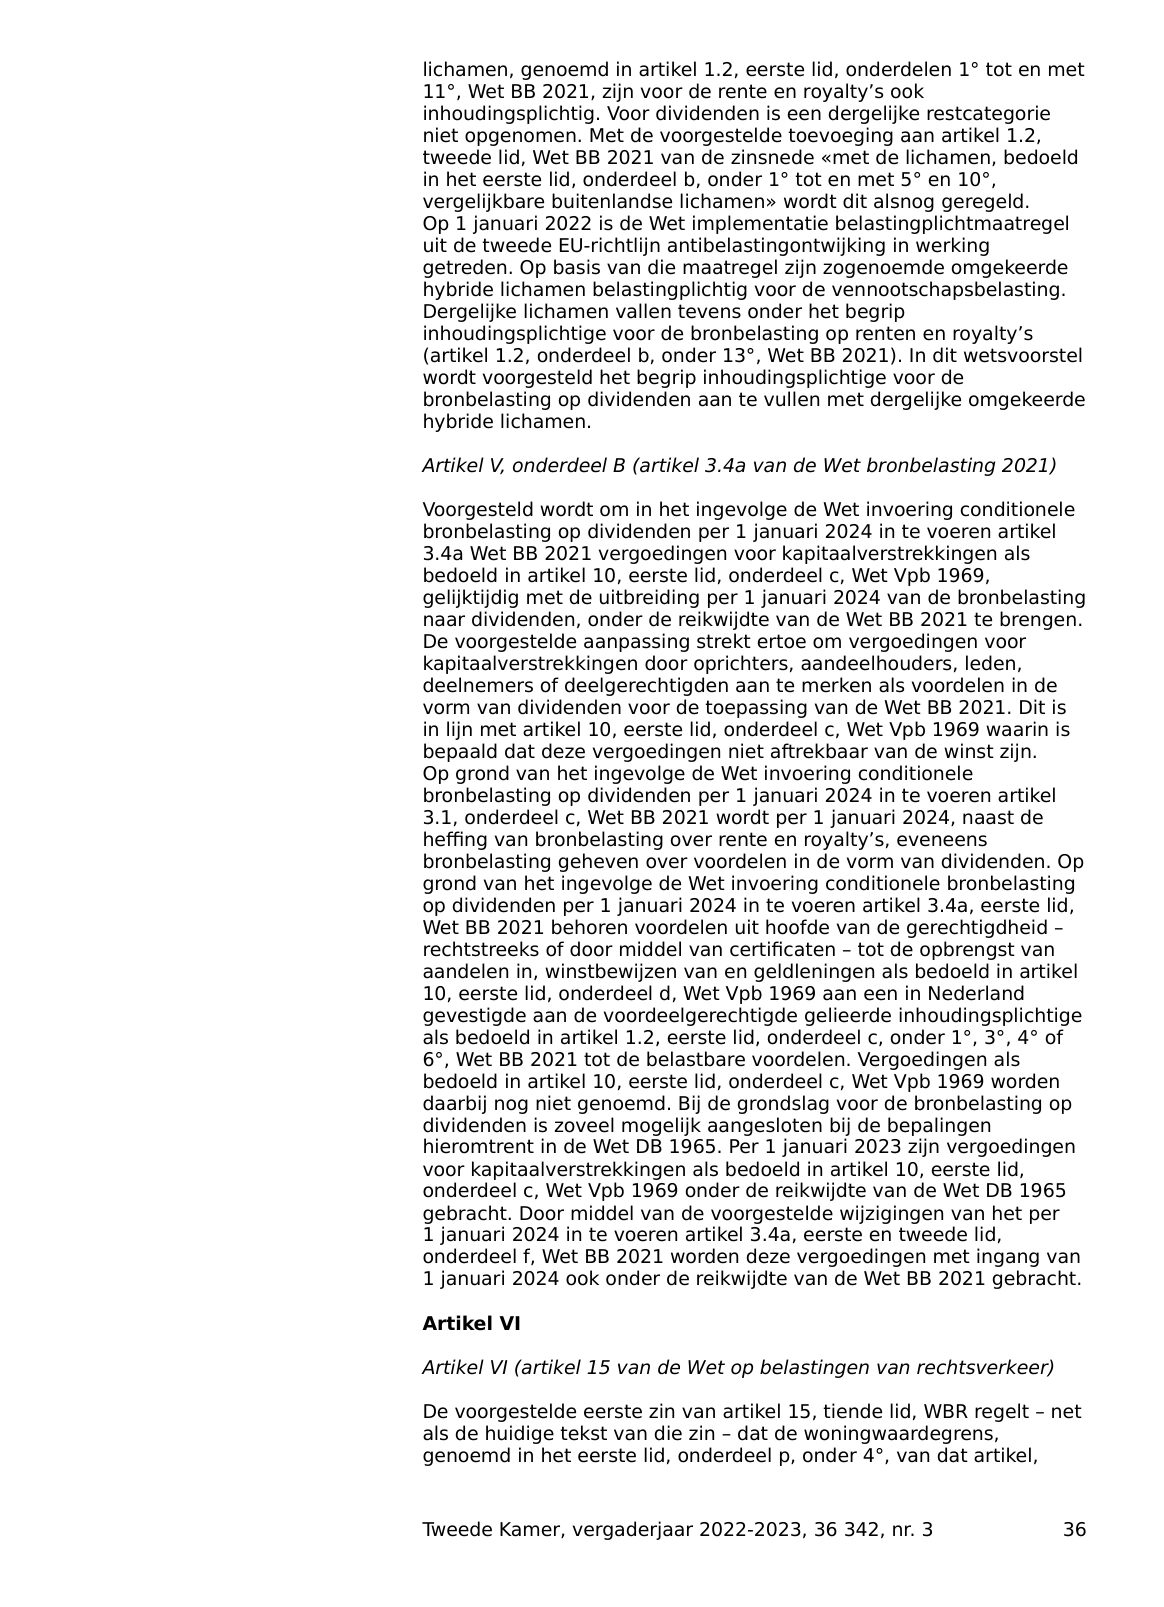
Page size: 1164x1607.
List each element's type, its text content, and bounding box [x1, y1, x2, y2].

text De voorgestelde eerste zin van artikel 15, tiende lid, WBR regelt – net als de huidige tekst van die zin – dat de woningwaardegrens, genoemd in het eerste lid, onderdeel p, onder 4°, van dat artikel, [422, 1401, 1087, 1467]
subtitle Artikel V, onderdeel B (artikel 3.4a van de Wet bronbelasting 2021) [422, 455, 1087, 477]
text lichamen, genoemd in artikel 1.2, eerste lid, onderdelen 1° tot en met 11°, Wet BB 2021, zijn voor de rente en royalty’s ook inhoudingsplichtig. Voor dividenden is een dergelijke restcategorie niet opgenomen. Met de voorgestelde toevoeging aan artikel 1.2, tweede lid, Wet BB 2021 van de zinsnede «met de lichamen, bedoeld in het eerste lid, onderdeel b, onder 1° tot en met 5° en 10°, vergelijkbare buitenlandse lichamen» wordt dit alsnog geregeld. [422, 59, 1087, 213]
text Op grond van het ingevolge de Wet invoering conditionele bronbelasting op dividenden per 1 januari 2024 in te voeren artikel 3.1, onderdeel c, Wet BB 2021 wordt per 1 januari 2024, naast de heffing van bronbelasting over rente en royalty’s, eveneens bronbelasting geheven over voordelen in de vorm van dividenden. Op grond van het ingevolge de Wet invoering conditionele bronbelasting op dividenden per 1 januari 2024 in te voeren artikel 3.4a, eerste lid, Wet BB 2021 behoren voordelen uit hoofde van de gerechtigdheid – rechtstreeks of door middel van certificaten – tot de opbrengst van aandelen in, winstbewijzen van en geldleningen als bedoeld in artikel 10, eerste lid, onderdeel d, Wet Vpb 1969 aan een in Nederland gevestigde aan de voordeelgerechtigde gelieerde inhoudingsplichtige als bedoeld in artikel 1.2, eerste lid, onderdeel c, onder 1°, 3°, 4° of 6°, Wet BB 2021 tot de belastbare voordelen. Vergoedingen als bedoeld in artikel 10, eerste lid, onderdeel c, Wet Vpb 1969 worden daarbij nog niet genoemd. Bij de grondslag voor de bronbelasting op dividenden is zoveel mogelijk aangesloten bij de bepalingen hieromtrent in de Wet DB 1965. Per 1 januari 2023 zijn vergoedingen voor kapitaalverstrekkingen als bedoeld in artikel 10, eerste lid, onderdeel c, Wet Vpb 1969 onder de reikwijdte van de Wet DB 1965 gebracht. Door middel van de voorgestelde wijzigingen van het per 1 januari 2024 in te voeren artikel 3.4a, eerste en tweede lid, onderdeel f, Wet BB 2021 worden deze vergoedingen met ingang van 1 januari 2024 ook onder de reikwijdte van de Wet BB 2021 gebracht. [422, 763, 1087, 1290]
subtitle Artikel VI [422, 1312, 1087, 1334]
text Op 1 januari 2022 is de Wet implementatie belastingplichtmaatregel uit de tweede EU-richtlijn antibelastingontwijking in werking getreden. Op basis van die maatregel zijn zogenoemde omgekeerde hybride lichamen belastingplichtig voor de vennootschapsbelasting. Dergelijke lichamen vallen tevens onder het begrip inhoudingsplichtige voor de bronbelasting op renten en royalty’s (artikel 1.2, onderdeel b, onder 13°, Wet BB 2021). In dit wetsvoorstel wordt voorgesteld het begrip inhoudingsplichtige voor de bronbelasting op dividenden aan te vullen met dergelijke omgekeerde hybride lichamen. [422, 213, 1087, 433]
text Voorgesteld wordt om in het ingevolge de Wet invoering conditionele bronbelasting op dividenden per 1 januari 2024 in te voeren artikel 3.4a Wet BB 2021 vergoedingen voor kapitaalverstrekkingen als bedoeld in artikel 10, eerste lid, onderdeel c, Wet Vpb 1969, gelijktijdig met de uitbreiding per 1 januari 2024 van de bronbelasting naar dividenden, onder de reikwijdte van de Wet BB 2021 te brengen. De voorgestelde aanpassing strekt ertoe om vergoedingen voor kapitaalverstrekkingen door oprichters, aandeelhouders, leden, deelnemers of deelgerechtigden aan te merken als voordelen in de vorm van dividenden voor de toepassing van de Wet BB 2021. Dit is in lijn met artikel 10, eerste lid, onderdeel c, Wet Vpb 1969 waarin is bepaald dat deze vergoedingen niet aftrekbaar van de winst zijn. [422, 499, 1087, 763]
subtitle Artikel VI (artikel 15 van de Wet op belastingen van rechtsverkeer) [422, 1357, 1087, 1379]
